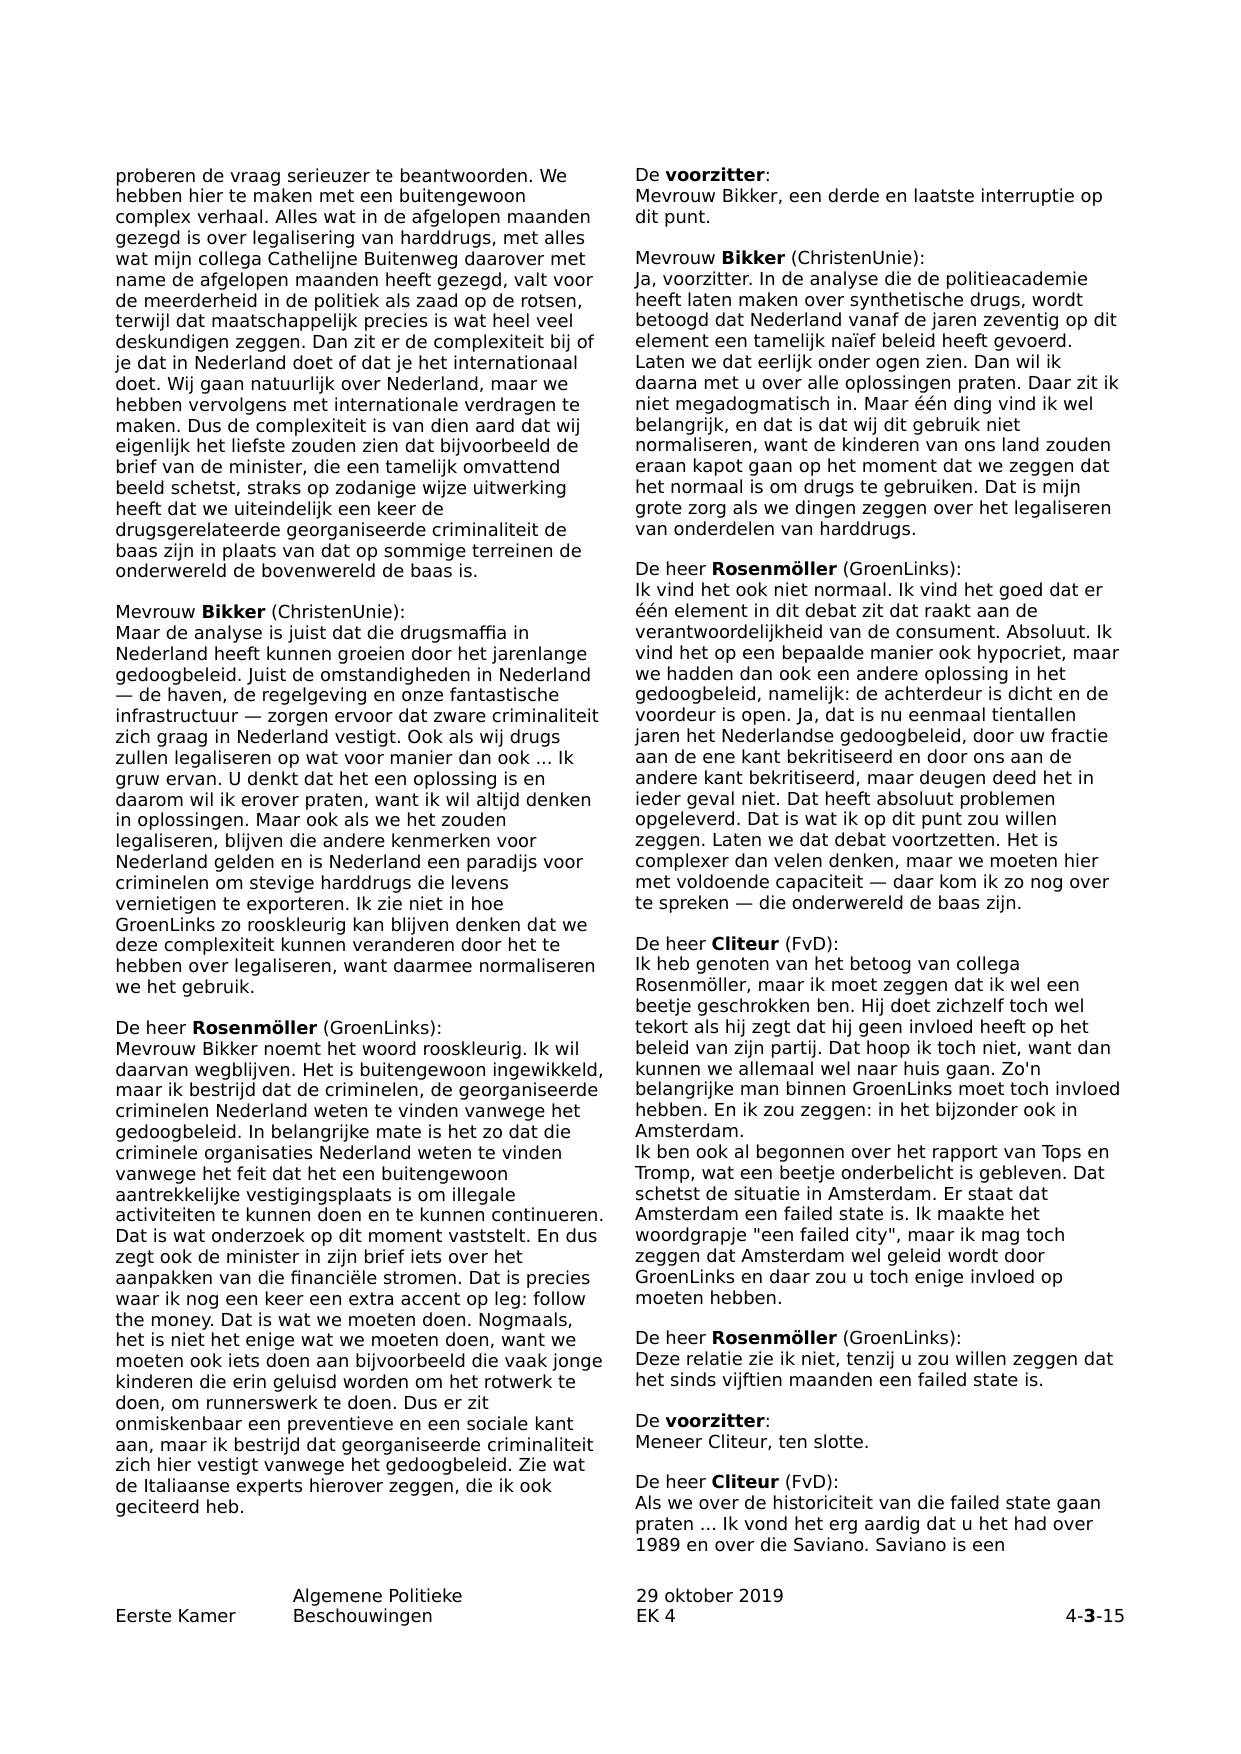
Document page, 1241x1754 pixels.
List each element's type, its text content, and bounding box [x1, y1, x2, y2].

text De heer Cliteur (FvD): [635, 933, 1125, 954]
text proberen de vraag serieuzer te beantwoorden. We hebben hier te maken met een buitengewoon complex verhaal. Alles wat in de afgelopen maanden gezegd is over legalisering van harddrugs, met alles wat mijn collega Cathelijne Buitenweg daarover met name de afgelopen maanden heeft gezegd, valt voor de meerderheid in de politiek als zaad op de rotsen, terwijl dat maatschappelijk precies is wat heel veel deskundigen zeggen. Dan zit er de complexiteit bij of je dat in Nederland doet of dat je het internationaal doet. Wij gaan natuurlijk over Nederland, maar we hebben vervolgens met internationale verdragen te maken. Dus de complexiteit is van dien aard dat wij eigenlijk het liefste zouden zien dat bijvoorbeeld de brief van de minister, die een tamelijk omvattend beeld schetst, straks op zodanige wijze uitwerking heeft dat we uiteindelijk een keer de drugsgerelateerde georganiseerde criminaliteit de baas zijn in plaats van dat op sommige terreinen de onderwereld de bovenwereld de baas is. [115, 165, 605, 582]
text Ik ben ook al begonnen over het rapport van Tops en Tromp, wat een beetje onderbelicht is gebleven. Dat schetst de situatie in Amsterdam. Er staat dat Amsterdam een failed state is. Ik maakte het woordgrapje "een failed city", maar ik mag toch zeggen dat Amsterdam wel geleid wordt door GroenLinks en daar zou u toch enige invloed op moeten hebben. [635, 1142, 1125, 1308]
text Mevrouw Bikker (ChristenUnie): [115, 602, 605, 623]
text Mevrouw Bikker noemt het woord rooskleurig. Ik wil daarvan wegblijven. Het is buitengewoon ingewikkeld, maar ik bestrijd dat de criminelen, de georganiseerde criminelen Nederland weten te vinden vanwege het gedoogbeleid. In belangrijke mate is het zo dat die criminele organisaties Nederland weten te vinden vanwege het feit dat het een buitengewoon aantrekkelijke vestigingsplaats is om illegale activiteiten te kunnen doen en te kunnen continueren. Dat is wat onderzoek op dit moment vaststelt. En dus zegt ook de minister in zijn brief iets over het aanpakken van die financiële stromen. Dat is precies waar ik nog een keer een extra accent op leg: follow the money. Dat is wat we moeten doen. Nogmaals, het is niet het enige wat we moeten doen, want we moeten ook iets doen aan bijvoorbeeld die vaak jonge kinderen die erin geluisd worden om het rotwerk te doen, om runnerswerk te doen. Dus er zit onmiskenbaar een preventieve en een sociale kant aan, maar ik bestrijd dat georganiseerde criminaliteit zich hier vestigt vanwege het gedoogbeleid. Zie wat de Italiaanse experts hierover zeggen, die ik ook geciteerd heb. [115, 1038, 605, 1518]
text Mevrouw Bikker, een derde en laatste interruptie op dit punt. [635, 186, 1125, 228]
text Deze relatie zie ik niet, tenzij u zou willen zeggen dat het sinds vijftien maanden een failed state is. [635, 1349, 1125, 1391]
text De heer Rosenmöller (GroenLinks): [635, 1328, 1125, 1349]
text Ja, voorzitter. In de analyse die de politieacademie heeft laten maken over synthetische drugs, wordt betoogd dat Nederland vanaf de jaren zeventig op dit element een tamelijk naïef beleid heeft gevoerd. Laten we dat eerlijk onder ogen zien. Dan wil ik daarna met u over alle oplossingen praten. Daar zit ik niet megadogmatisch in. Maar één ding vind ik wel belangrijk, en dat is dat wij dit gebruik niet normaliseren, want de kinderen van ons land zouden eraan kapot gaan op het moment dat we zeggen dat het normaal is om drugs te gebruiken. Dat is mijn grote zorg als we dingen zeggen over het legaliseren van onderdelen van harddrugs. [635, 268, 1125, 539]
text Ik heb genoten van het betoog van collega Rosenmöller, maar ik moet zeggen dat ik wel een beetje geschrokken ben. Hij doet zichzelf toch wel tekort als hij zegt dat hij geen invloed heeft op het beleid van zijn partij. Dat hoop ik toch niet, want dan kunnen we allemaal wel naar huis gaan. Zo'n belangrijke man binnen GroenLinks moet toch invloed hebben. En ik zou zeggen: in het bijzonder ook in Amsterdam. [635, 954, 1125, 1142]
text Maar de analyse is juist dat die drugsmaffia in Nederland heeft kunnen groeien door het jarenlange gedoogbeleid. Juist de omstandigheden in Nederland — de haven, de regelgeving en onze fantastische infrastructuur — zorgen ervoor dat zware criminaliteit zich graag in Nederland vestigt. Ook als wij drugs zullen legaliseren op wat voor manier dan ook ... Ik gruw ervan. U denkt dat het een oplossing is en daarom wil ik erover praten, want ik wil altijd denken in oplossingen. Maar ook als we het zouden legaliseren, blijven die andere kenmerken voor Nederland gelden en is Nederland een paradijs voor criminelen om stevige harddrugs die levens vernietigen te exporteren. Ik zie niet in hoe GroenLinks zo rooskleurig kan blijven denken dat we deze complexiteit kunnen veranderen door het te hebben over legaliseren, want daarmee normaliseren we het gebruik. [115, 623, 605, 998]
text De heer Rosenmöller (GroenLinks): [635, 559, 1125, 580]
text Ik vind het ook niet normaal. Ik vind het goed dat er één element in dit debat zit dat raakt aan de verantwoordelijkheid van de consument. Absoluut. Ik vind het op een bepaalde manier ook hypocriet, maar we hadden dan ook een andere oplossing in het gedoogbeleid, namelijk: de achterdeur is dicht en de voordeur is open. Ja, dat is nu eenmaal tientallen jaren het Nederlandse gedoogbeleid, door uw fractie aan de ene kant bekritiseerd en door ons aan de andere kant bekritiseerd, maar deugen deed het in ieder geval niet. Dat heeft absoluut problemen opgeleverd. Dat is wat ik op dit punt zou willen zeggen. Laten we dat debat voortzetten. Het is complexer dan velen denken, maar we moeten hier met voldoende capaciteit — daar kom ik zo nog over te spreken — die onderwereld de baas zijn. [635, 580, 1125, 913]
text De voorzitter: [635, 1411, 1125, 1431]
text Mevrouw Bikker (ChristenUnie): [635, 248, 1125, 268]
text De heer Cliteur (FvD): [635, 1472, 1125, 1493]
text De heer Rosenmöller (GroenLinks): [115, 1018, 605, 1038]
text Meneer Cliteur, ten slotte. [635, 1431, 1125, 1452]
text De voorzitter: [635, 165, 1125, 186]
text Als we over de historiciteit van die failed state gaan praten ... Ik vond het erg aardig dat u het had over 1989 en over die Saviano. Saviano is een [635, 1493, 1125, 1555]
